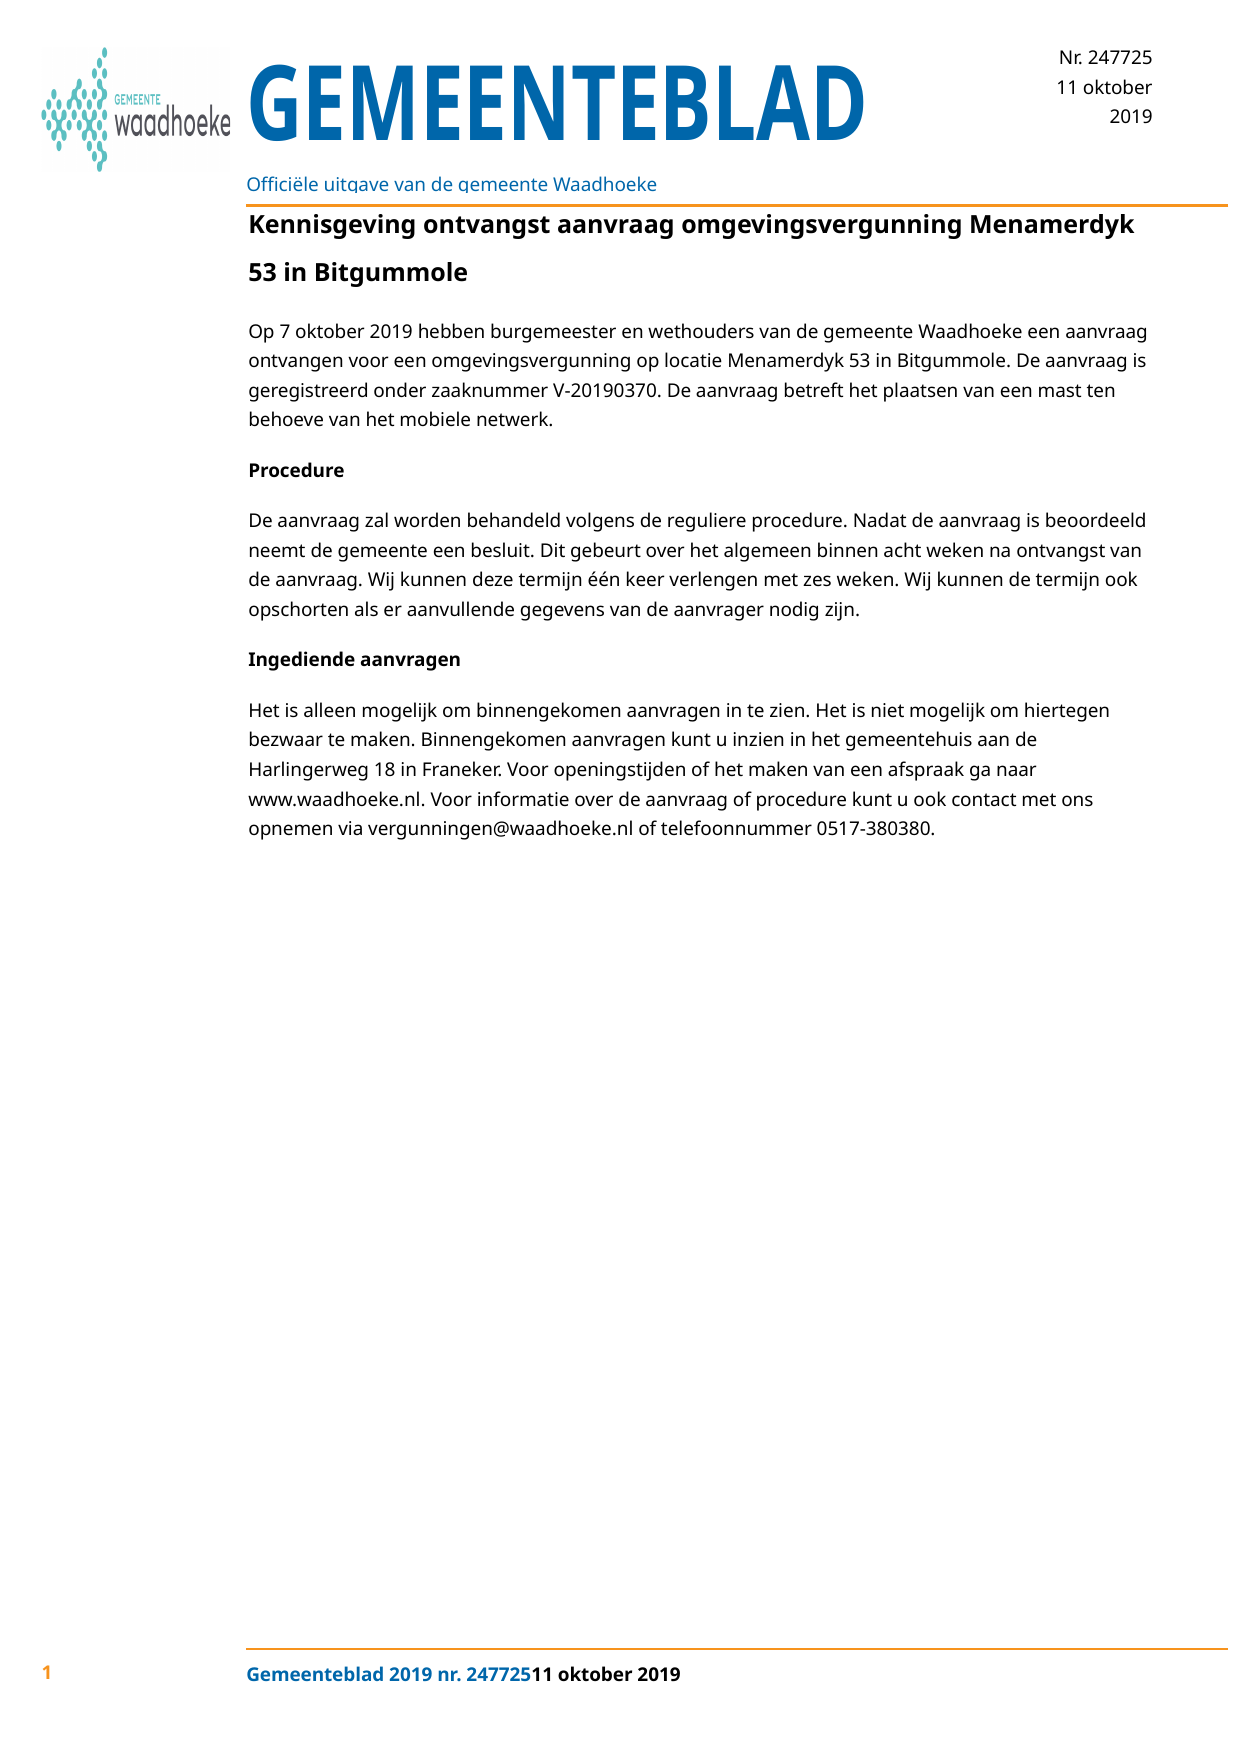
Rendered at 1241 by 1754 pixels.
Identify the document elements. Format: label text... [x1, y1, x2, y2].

text Het is alleen mogelijk om binnengekomen aanvragen in te zien. Het is niet mogelijk om hiertegen bezwaar te maken. Binnengekomen aanvragen kunt u inzien in het gemeentehuis aan de Harlingerweg 18 in Franeker. Voor openingstijden of het maken van een afspraak ga naar www.waadhoeke.nl. Voor informatie over de aanvraag of procedure kunt u ook contact met ons opnemen via vergunningen@waadhoeke.nl of telefoonnummer 0517-380380. [248, 697, 1152, 841]
text Op 7 oktober 2019 hebben burgemeester en wethouders van de gemeente Waadhoeke een aanvraag ontvangen voor een omgevingsvergunning op locatie Menamerdyk 53 in Bitgummole. De aanvraag is geregistreerd onder zaaknummer V-20190370. De aanvraag betreft het plaatsen van een mast ten behoeve van het mobiele netwerk. [248, 318, 1152, 432]
text De aanvraag zal worden behandeld volgens de reguliere procedure. Nadat de aanvraag is beoordeeld neemt de gemeente een besluit. Dit gebeurt over het algemeen binnen acht weken na ontvangst van de aanvraag. Wij kunnen deze termijn één keer verlengen met zes weken. Wij kunnen de termijn ook opschorten als er aanvullende gegevens van de aanvrager nodig zijn. [248, 507, 1152, 622]
text Ingediende aanvragen [248, 647, 1152, 672]
text Kennisgeving ontvangst aanvraag omgevingsvergunning Menamerdyk 53 in Bitgummole [248, 207, 1152, 288]
picture [41, 47, 231, 172]
text Procedure [248, 457, 1152, 483]
